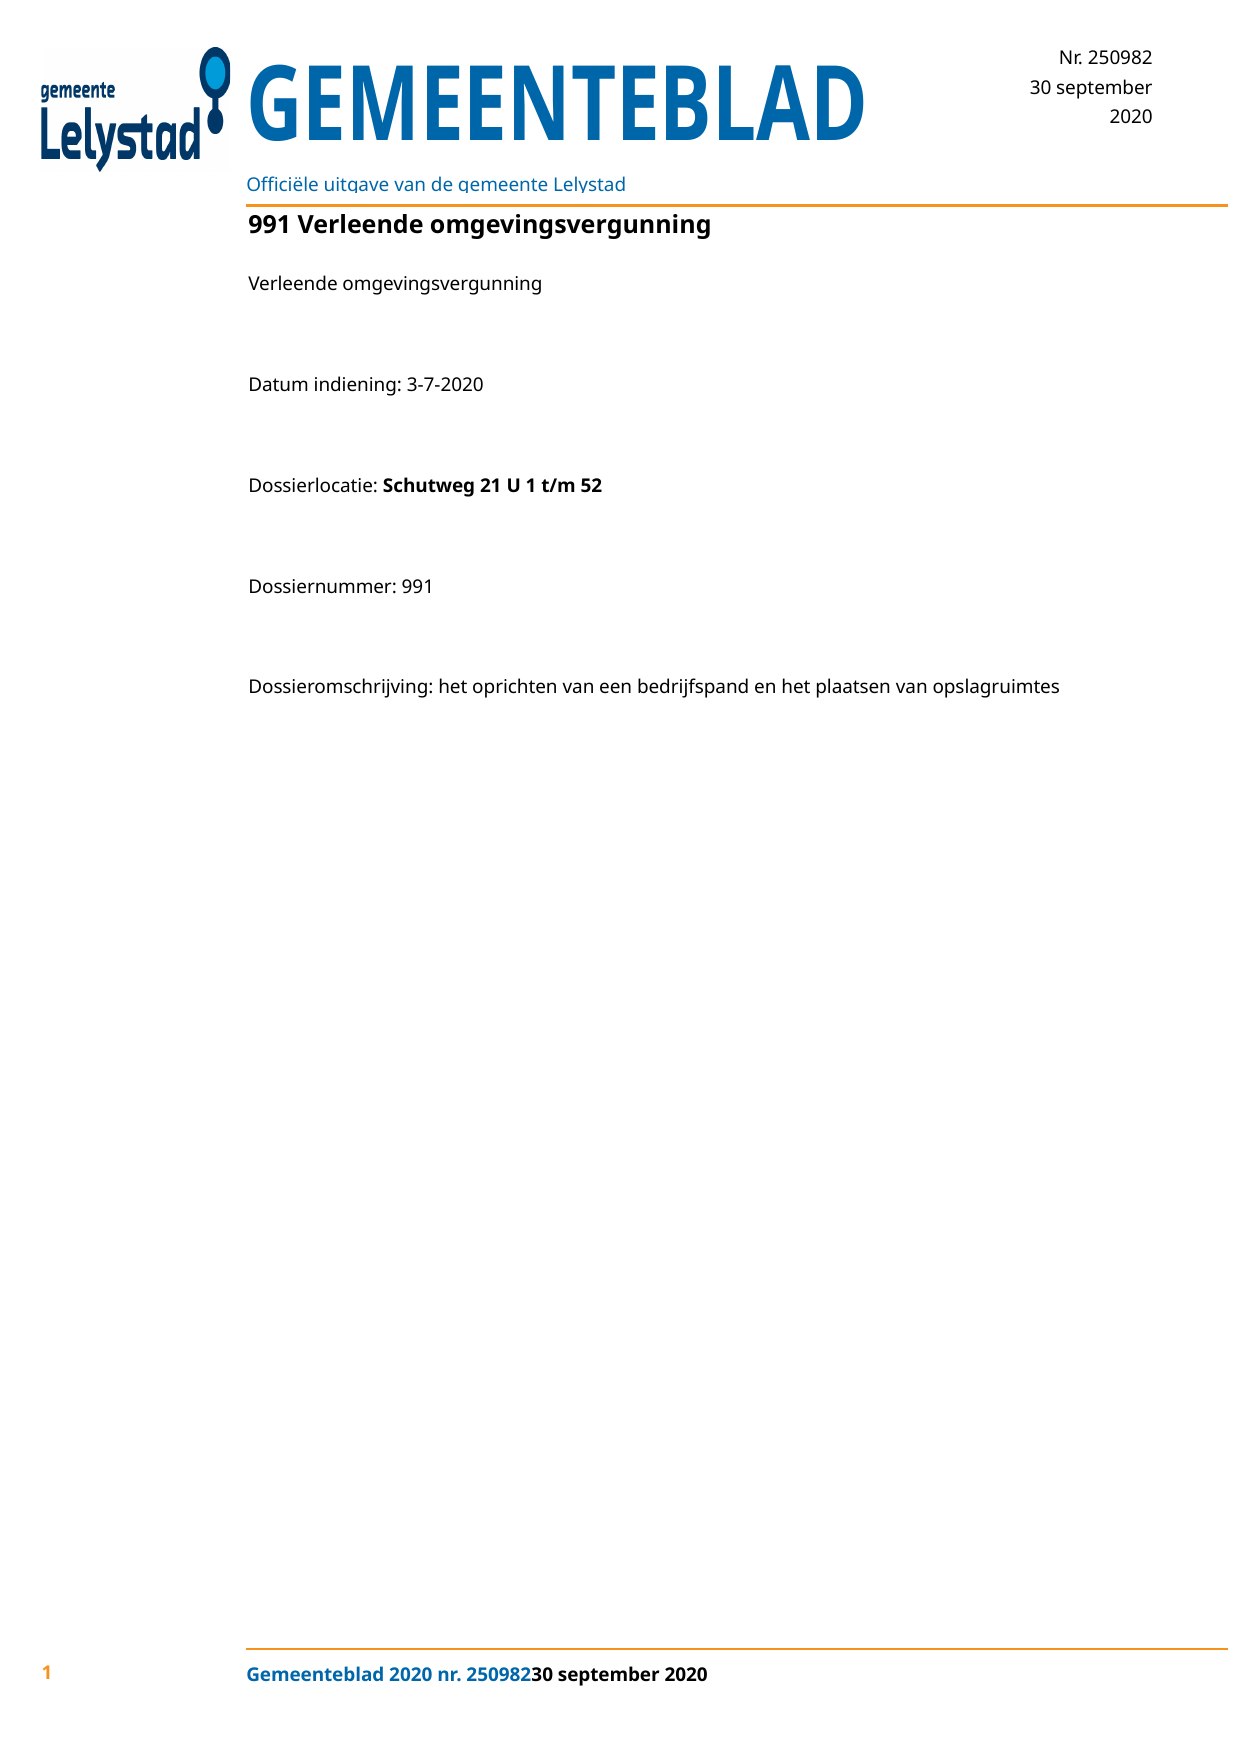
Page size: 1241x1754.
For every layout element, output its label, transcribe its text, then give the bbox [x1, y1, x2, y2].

text Datum indiening: 3-7-2020 [248, 371, 1152, 397]
picture [41, 47, 231, 172]
text Dossieromschrijving: het oprichten van een bedrijfspand en het plaatsen van opslagruimtes [248, 674, 1152, 699]
text 991 Verleende omgevingsvergunning [248, 207, 1152, 241]
text Verleende omgevingsvergunning [248, 270, 1152, 296]
text Dossiernummer: 991 [248, 573, 1152, 598]
text Dossierlocatie: Schutweg 21 U 1 t/m 52 [248, 472, 1152, 498]
